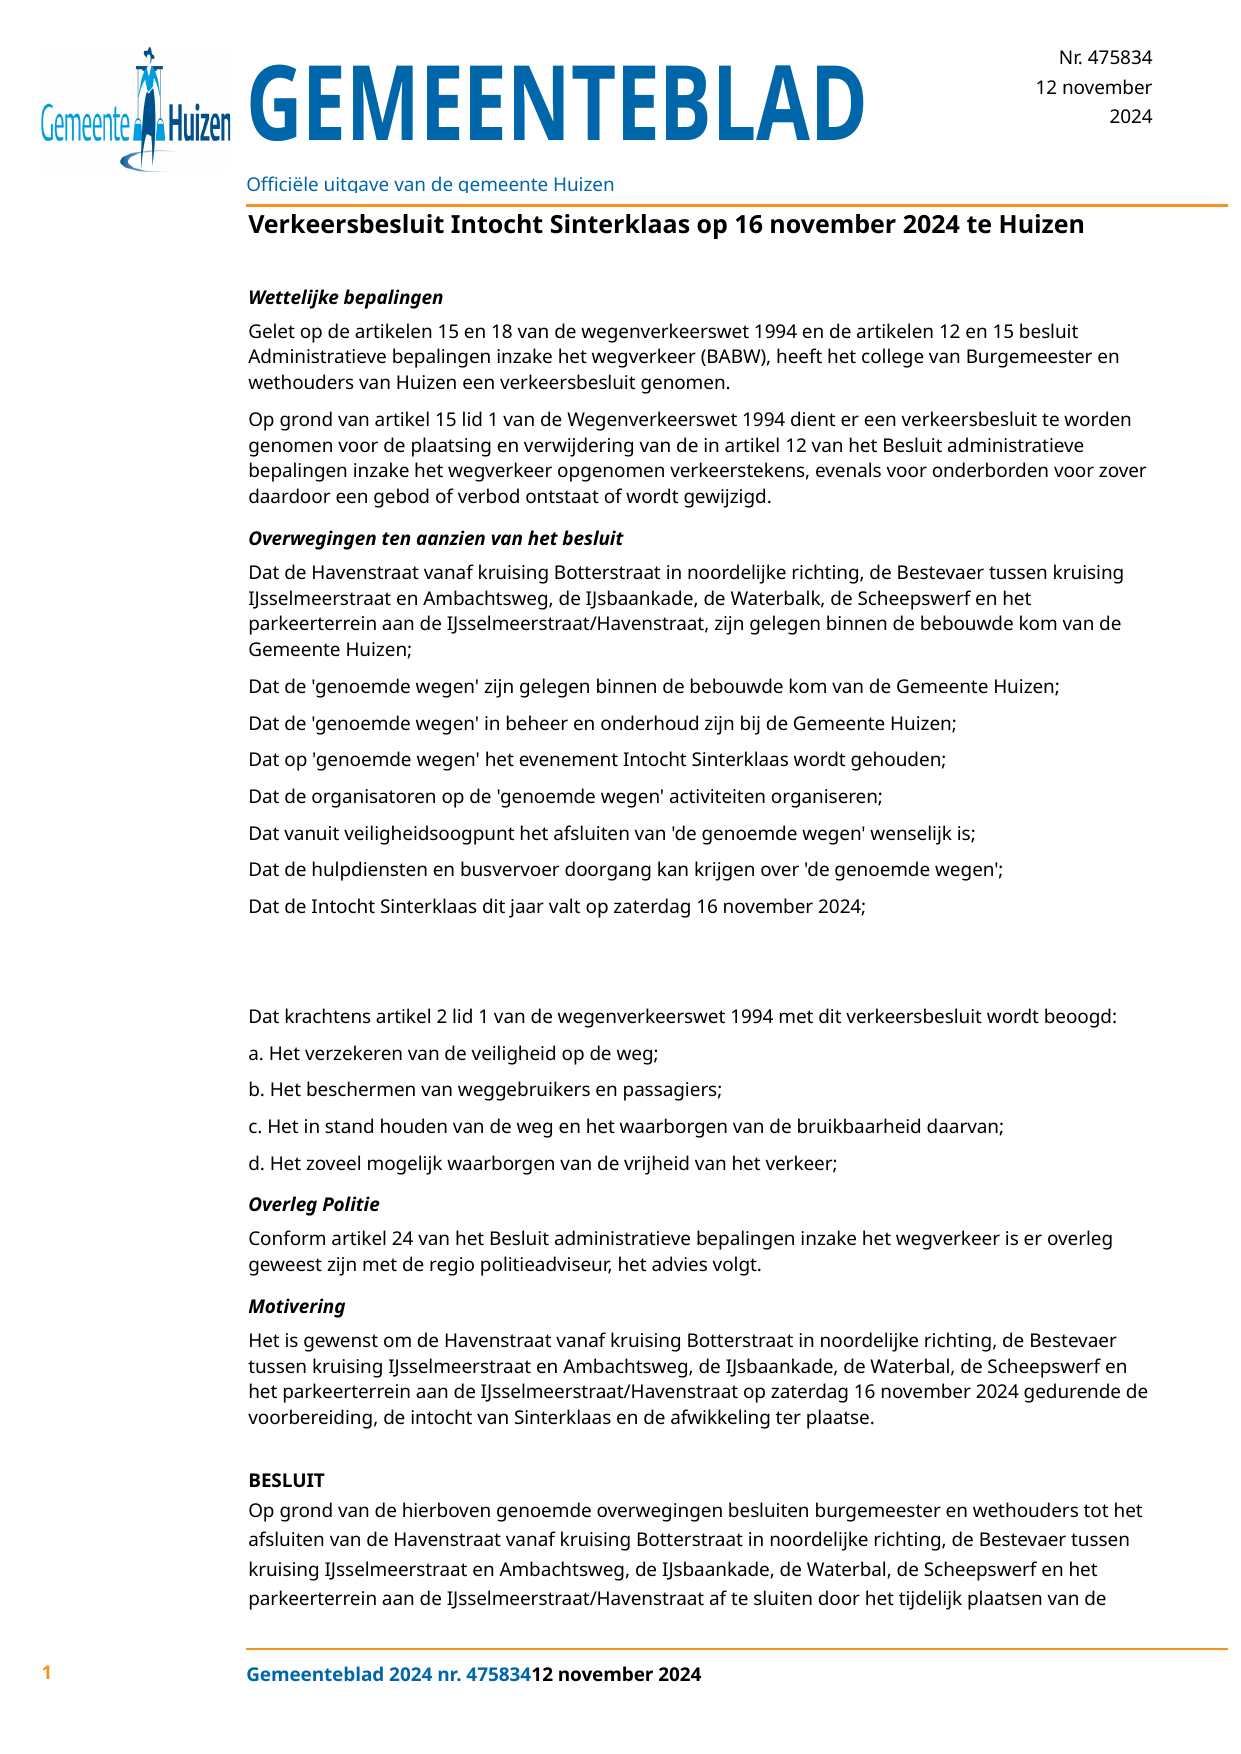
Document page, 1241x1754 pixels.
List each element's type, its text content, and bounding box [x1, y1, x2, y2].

text Gelet op de artikelen 15 en 18 van de wegenverkeerswet 1994 en de artikelen 12 en 15 besluit Administratieve bepalingen inzake het wegverkeer (BABW), heeft het college van Burgemeester en wethouders van Huizen een verkeersbesluit genomen. [248, 318, 1152, 395]
text Overleg Politie [248, 1192, 1152, 1217]
text Dat de Intocht Sinterklaas dit jaar valt op zaterdag 16 november 2024; [248, 893, 1152, 919]
text c. Het in stand houden van de weg en het waarborgen van de bruikbaarheid daarvan; [248, 1113, 1152, 1139]
text Dat op 'genoemde wegen' het evenement Intocht Sinterklaas wordt gehouden; [248, 746, 1152, 772]
text Op grond van de hierboven genoemde overwegingen besluiten burgemeester en wethouders tot het afsluiten van de Havenstraat vanaf kruising Botterstraat in noordelijke richting, de Bestevaer tussen kruising IJsselmeerstraat en Ambachtsweg, de IJsbaankade, de Waterbal, de Scheepswerf en het parkeerterrein aan de IJsselmeerstraat/Havenstraat af te sluiten door het tijdelijk plaatsen van de [248, 1497, 1152, 1611]
picture [41, 47, 231, 172]
text Dat de 'genoemde wegen' in beheer en onderhoud zijn bij de Gemeente Huizen; [248, 710, 1152, 735]
text a. Het verzekeren van de veiligheid op de weg; [248, 1040, 1152, 1065]
text b. Het beschermen van weggebruikers en passagiers; [248, 1076, 1152, 1102]
text Dat krachtens artikel 2 lid 1 van de wegenverkeerswet 1994 met dit verkeersbesluit wordt beoogd: [248, 1003, 1152, 1029]
text Dat de hulpdiensten en busvervoer doorgang kan krijgen over 'de genoemde wegen'; [248, 856, 1152, 882]
text Dat de 'genoemde wegen' zijn gelegen binnen de bebouwde kom van de Gemeente Huizen; [248, 673, 1152, 699]
text BESLUIT [248, 1467, 1152, 1493]
text Verkeersbesluit Intocht Sinterklaas op 16 november 2024 te Huizen [248, 207, 1152, 241]
text Dat vanuit veiligheidsoogpunt het afsluiten van 'de genoemde wegen' wenselijk is; [248, 820, 1152, 845]
text Motivering [248, 1293, 1152, 1319]
text Wettelijke bepalingen [248, 284, 1152, 309]
text Op grond van artikel 15 lid 1 van de Wegenverkeerswet 1994 dient er een verkeersbesluit te worden genomen voor de plaatsing en verwijdering van de in artikel 12 van het Besluit administratieve bepalingen inzake het wegverkeer opgenomen verkeerstekens, evenals voor onderborden voor zover daardoor een gebod of verbod ontstaat of wordt gewijzigd. [248, 406, 1152, 509]
text Dat de organisatoren op de 'genoemde wegen' activiteiten organiseren; [248, 783, 1152, 809]
text Dat de Havenstraat vanaf kruising Botterstraat in noordelijke richting, de Bestevaer tussen kruising IJsselmeerstraat en Ambachtsweg, de IJsbaankade, de Waterbalk, de Scheepswerf en het parkeerterrein aan de IJsselmeerstraat/Havenstraat, zijn gelegen binnen de bebouwde kom van de Gemeente Huizen; [248, 559, 1152, 662]
text Overwegingen ten aanzien van het besluit [248, 525, 1152, 551]
text Het is gewenst om de Havenstraat vanaf kruising Botterstraat in noordelijke richting, de Bestevaer tussen kruising IJsselmeerstraat en Ambachtsweg, de IJsbaankade, de Waterbal, de Scheepswerf en het parkeerterrein aan de IJsselmeerstraat/Havenstraat op zaterdag 16 november 2024 gedurende de voorbereiding, de intocht van Sinterklaas en de afwikkeling ter plaatse. [248, 1327, 1152, 1430]
text Conform artikel 24 van het Besluit administratieve bepalingen inzake het wegverkeer is er overleg geweest zijn met de regio politieadviseur, het advies volgt. [248, 1226, 1152, 1277]
text d. Het zoveel mogelijk waarborgen van de vrijheid van het verkeer; [248, 1150, 1152, 1175]
